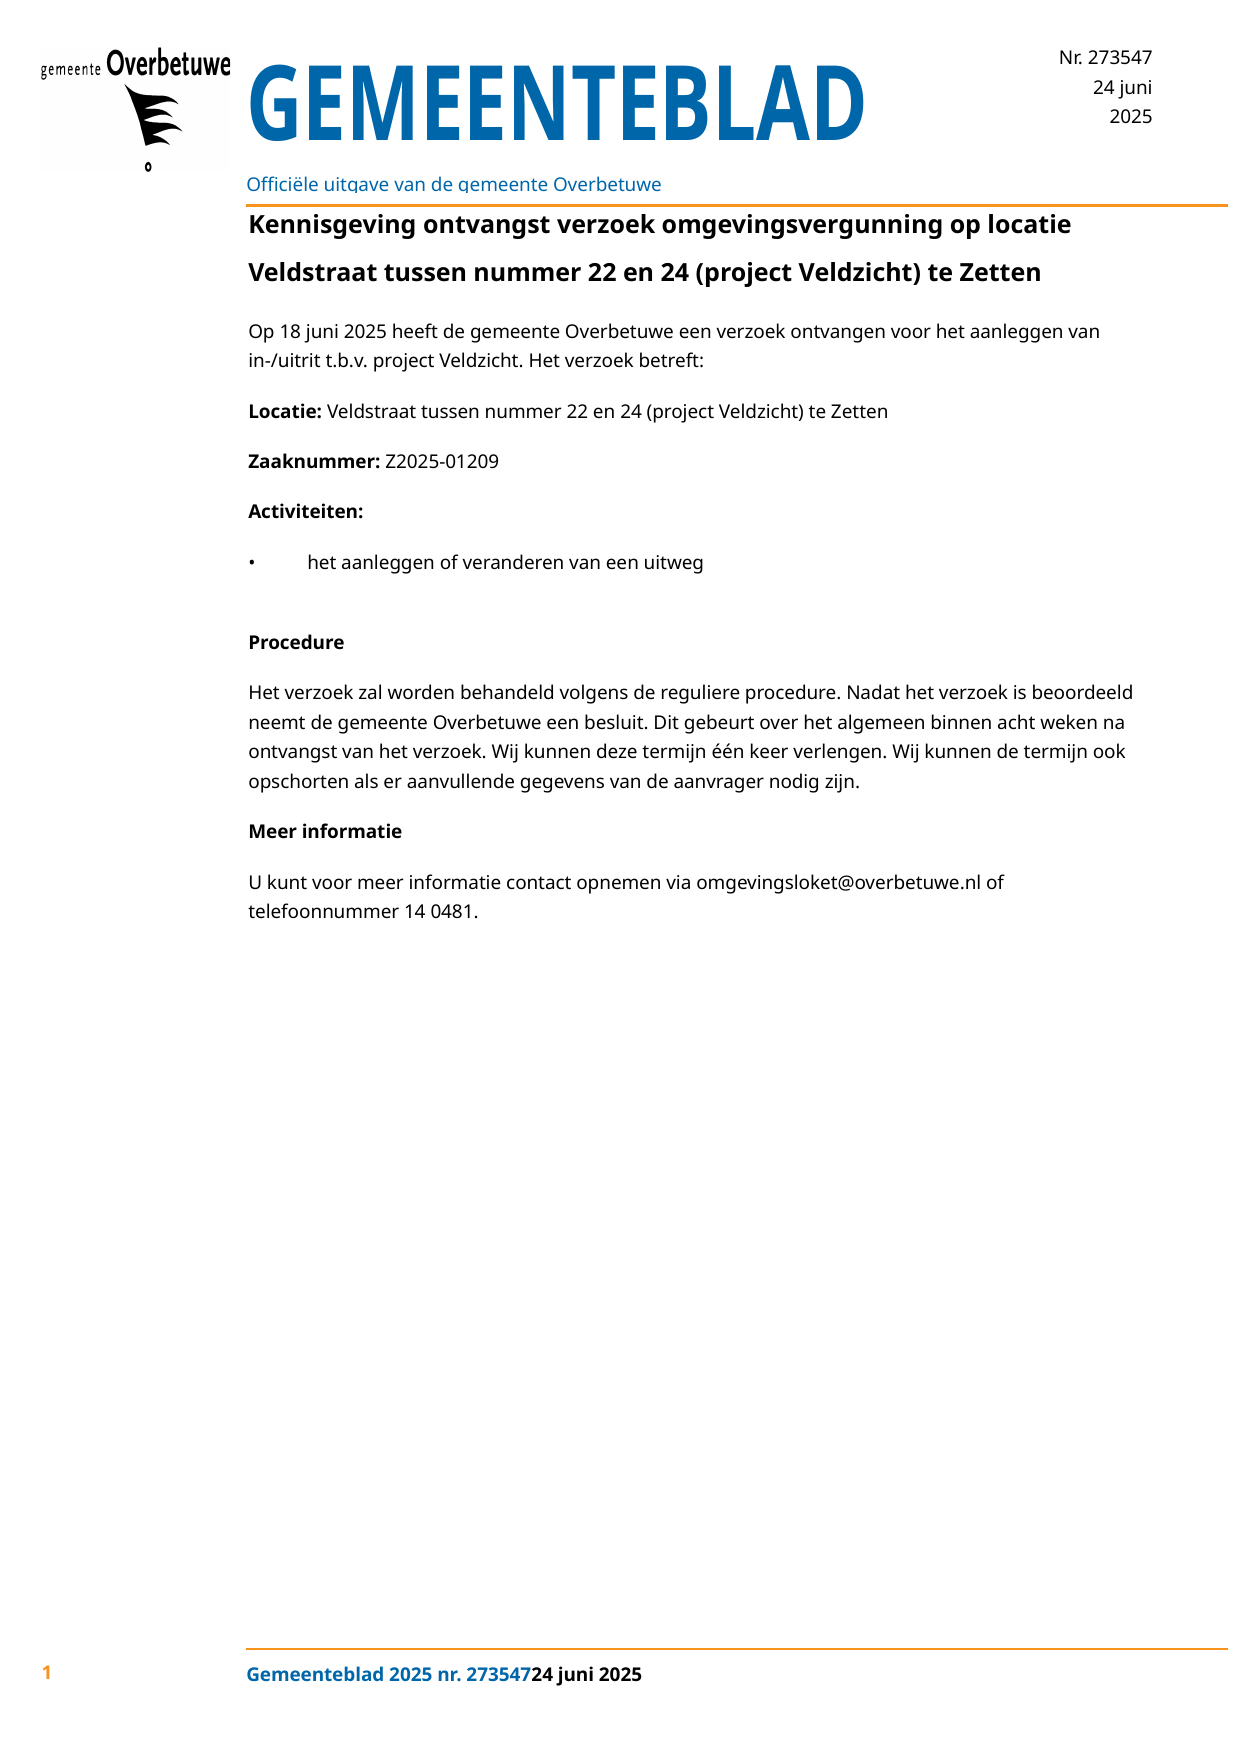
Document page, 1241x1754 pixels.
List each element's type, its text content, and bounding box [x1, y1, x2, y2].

picture [41, 47, 231, 172]
text Op 18 juni 2025 heeft de gemeente Overbetuwe een verzoek ontvangen voor het aanleggen van in-/uitrit t.b.v. project Veldzicht. Het verzoek betreft: [248, 318, 1152, 373]
text Zaaknummer: Z2025-01209 [248, 448, 1152, 474]
text Activiteiten: [248, 499, 1152, 524]
text U kunt voor meer informatie contact opnemen via omgevingsloket@overbetuwe.nl of telefoonnummer 14 0481. [248, 869, 1152, 924]
text Het verzoek zal worden behandeld volgens de reguliere procedure. Nadat het verzoek is beoordeeld neemt de gemeente Overbetuwe een besluit. Dit gebeurt over het algemeen binnen acht weken na ontvangst van het verzoek. Wij kunnen deze termijn één keer verlengen. Wij kunnen de termijn ook opschorten als er aanvullende gegevens van de aanvrager nodig zijn. [248, 679, 1152, 794]
text Locatie: Veldstraat tussen nummer 22 en 24 (project Veldzicht) te Zetten [248, 398, 1152, 424]
list het aanleggen of veranderen van een uitweg [248, 549, 1152, 575]
text Kennisgeving ontvangst verzoek omgevingsvergunning op locatie Veldstraat tussen nummer 22 en 24 (project Veldzicht) te Zetten [248, 207, 1152, 288]
text Procedure [248, 629, 1152, 655]
text Meer informatie [248, 819, 1152, 844]
